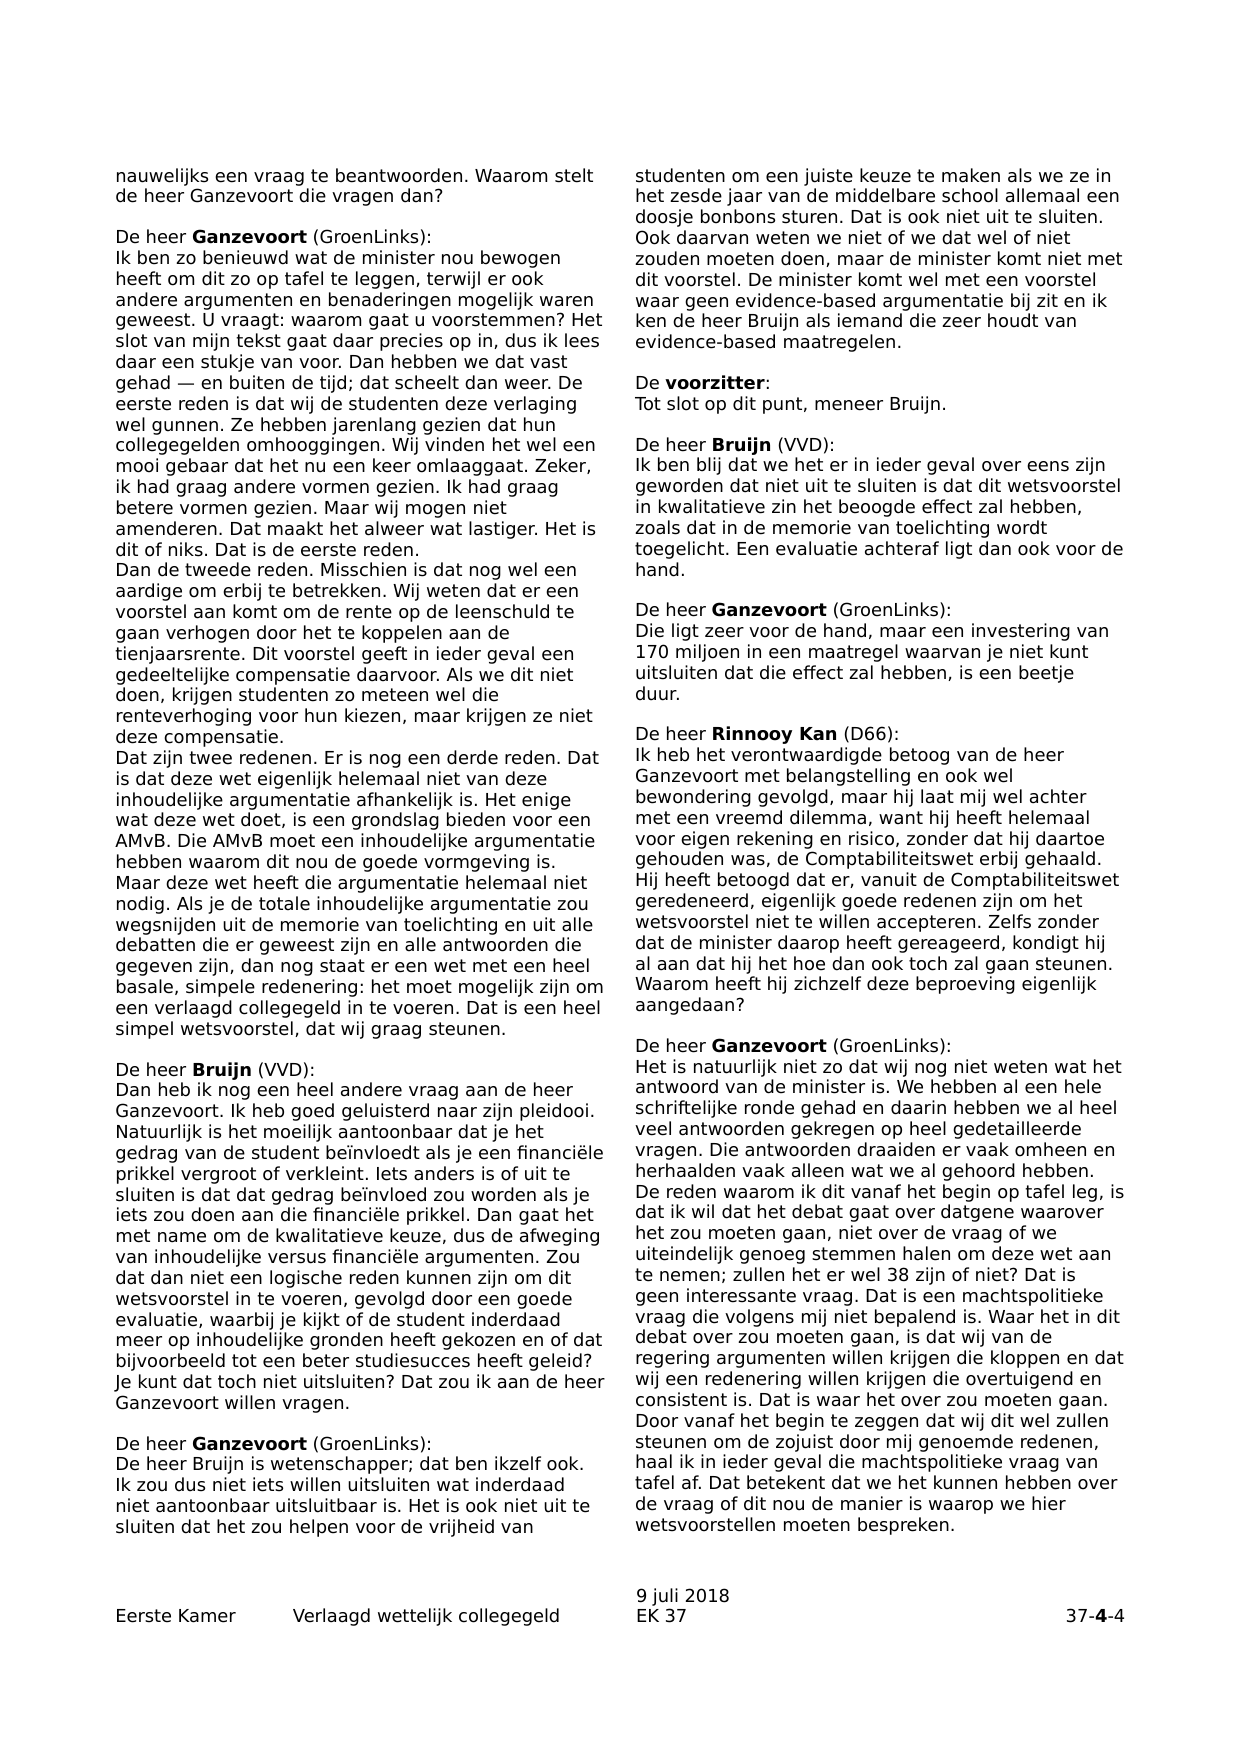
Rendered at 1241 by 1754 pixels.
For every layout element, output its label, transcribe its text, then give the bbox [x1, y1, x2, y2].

text De heer Bruijn is wetenschapper; dat ben ikzelf ook. Ik zou dus niet iets willen uitsluiten wat inderdaad niet aantoonbaar uitsluitbaar is. Het is ook niet uit te sluiten dat het zou helpen voor de vrijheid van [115, 1454, 605, 1537]
text Ik heb het verontwaardigde betoog van de heer Ganzevoort met belangstelling en ook wel bewondering gevolgd, maar hij laat mij wel achter met een vreemd dilemma, want hij heeft helemaal voor eigen rekening en risico, zonder dat hij daartoe gehouden was, de Comptabiliteitswet erbij gehaald. Hij heeft betoogd dat er, vanuit de Comptabiliteitswet geredeneerd, eigenlijk goede redenen zijn om het wetsvoorstel niet te willen accepteren. Zelfs zonder dat de minister daarop heeft gereageerd, kondigt hij al aan dat hij het hoe dan ook toch zal gaan steunen. Waarom heeft hij zichzelf deze beproeving eigenlijk aangedaan? [635, 745, 1125, 1016]
text studenten om een juiste keuze te maken als we ze in het zesde jaar van de middelbare school allemaal een doosje bonbons sturen. Dat is ook niet uit te sluiten. Ook daarvan weten we niet of we dat wel of niet zouden moeten doen, maar de minister komt niet met dit voorstel. De minister komt wel met een voorstel waar geen evidence-based argumentatie bij zit en ik ken de heer Bruijn als iemand die zeer houdt van evidence-based maatregelen. [635, 165, 1125, 353]
text Tot slot op dit punt, meneer Bruijn. [635, 393, 1125, 414]
text Het is natuurlijk niet zo dat wij nog niet weten wat het antwoord van de minister is. We hebben al een hele schriftelijke ronde gehad en daarin hebben we al heel veel antwoorden gekregen op heel gedetailleerde vragen. Die antwoorden draaiden er vaak omheen en herhaalden vaak alleen wat we al gehoord hebben. De reden waarom ik dit vanaf het begin op tafel leg, is dat ik wil dat het debat gaat over datgene waarover het zou moeten gaan, niet over de vraag of we uiteindelijk genoeg stemmen halen om deze wet aan te nemen; zullen het er wel 38 zijn of niet? Dat is geen interessante vraag. Dat is een machtspolitieke vraag die volgens mij niet bepalend is. Waar het in dit debat over zou moeten gaan, is dat wij van de regering argumenten willen krijgen die kloppen en dat wij een redenering willen krijgen die overtuigend en consistent is. Dat is waar het over zou moeten gaan. Door vanaf het begin te zeggen dat wij dit wel zullen steunen om de zojuist door mij genoemde redenen, haal ik in ieder geval die machtspolitieke vraag van tafel af. Dat betekent dat we het kunnen hebben over de vraag of dit nou de manier is waarop we hier wetsvoorstellen moeten bespreken. [635, 1056, 1125, 1536]
text De heer Bruijn (VVD): [115, 1059, 605, 1080]
text Dat zijn twee redenen. Er is nog een derde reden. Dat is dat deze wet eigenlijk helemaal niet van deze inhoudelijke argumentatie afhankelijk is. Het enige wat deze wet doet, is een grondslag bieden voor een AMvB. Die AMvB moet een inhoudelijke argumentatie hebben waarom dit nou de goede vormgeving is. Maar deze wet heeft die argumentatie helemaal niet nodig. Als je de totale inhoudelijke argumentatie zou wegsnijden uit de memorie van toelichting en uit alle debatten die er geweest zijn en alle antwoorden die gegeven zijn, dan nog staat er een wet met een heel basale, simpele redenering: het moet mogelijk zijn om een verlaagd collegegeld in te voeren. Dat is een heel simpel wetsvoorstel, dat wij graag steunen. [115, 748, 605, 1039]
text Die ligt zeer voor de hand, maar een investering van 170 miljoen in een maatregel waarvan je niet kunt uitsluiten dat die effect zal hebben, is een beetje duur. [635, 621, 1125, 704]
text Dan heb ik nog een heel andere vraag aan de heer Ganzevoort. Ik heb goed geluisterd naar zijn pleidooi. Natuurlijk is het moeilijk aantoonbaar dat je het gedrag van de student beïnvloedt als je een financiële prikkel vergroot of verkleint. Iets anders is of uit te sluiten is dat dat gedrag beïnvloed zou worden als je iets zou doen aan die financiële prikkel. Dan gaat het met name om de kwalitatieve keuze, dus de afweging van inhoudelijke versus financiële argumenten. Zou dat dan niet een logische reden kunnen zijn om dit wetsvoorstel in te voeren, gevolgd door een goede evaluatie, waarbij je kijkt of de student inderdaad meer op inhoudelijke gronden heeft gekozen en of dat bijvoorbeeld tot een beter studiesucces heeft geleid? Je kunt dat toch niet uitsluiten? Dat zou ik aan de heer Ganzevoort willen vragen. [115, 1080, 605, 1413]
text Dan de tweede reden. Misschien is dat nog wel een aardige om erbij te betrekken. Wij weten dat er een voorstel aan komt om de rente op de leenschuld te gaan verhogen door het te koppelen aan de tienjaarsrente. Dit voorstel geeft in ieder geval een gedeeltelijke compensatie daarvoor. Als we dit niet doen, krijgen studenten zo meteen wel die renteverhoging voor hun kiezen, maar krijgen ze niet deze compensatie. [115, 560, 605, 748]
text nauwelijks een vraag te beantwoorden. Waarom stelt de heer Ganzevoort die vragen dan? [115, 165, 605, 207]
text De heer Ganzevoort (GroenLinks): [635, 600, 1125, 621]
text De heer Ganzevoort (GroenLinks): [115, 227, 605, 248]
text De heer Rinnooy Kan (D66): [635, 724, 1125, 745]
text De heer Bruijn (VVD): [635, 434, 1125, 455]
text Ik ben blij dat we het er in ieder geval over eens zijn geworden dat niet uit te sluiten is dat dit wetsvoorstel in kwalitatieve zin het beoogde effect zal hebben, zoals dat in de memorie van toelichting wordt toegelicht. Een evaluatie achteraf ligt dan ook voor de hand. [635, 455, 1125, 580]
text Ik ben zo benieuwd wat de minister nou bewogen heeft om dit zo op tafel te leggen, terwijl er ook andere argumenten en benaderingen mogelijk waren geweest. U vraagt: waarom gaat u voorstemmen? Het slot van mijn tekst gaat daar precies op in, dus ik lees daar een stukje van voor. Dan hebben we dat vast gehad — en buiten de tijd; dat scheelt dan weer. De eerste reden is dat wij de studenten deze verlaging wel gunnen. Ze hebben jarenlang gezien dat hun collegegelden omhooggingen. Wij vinden het wel een mooi gebaar dat het nu een keer omlaaggaat. Zeker, ik had graag andere vormen gezien. Ik had graag betere vormen gezien. Maar wij mogen niet amenderen. Dat maakt het alweer wat lastiger. Het is dit of niks. Dat is de eerste reden. [115, 248, 605, 560]
text De heer Ganzevoort (GroenLinks): [115, 1433, 605, 1454]
text De voorzitter: [635, 373, 1125, 393]
text De heer Ganzevoort (GroenLinks): [635, 1036, 1125, 1056]
